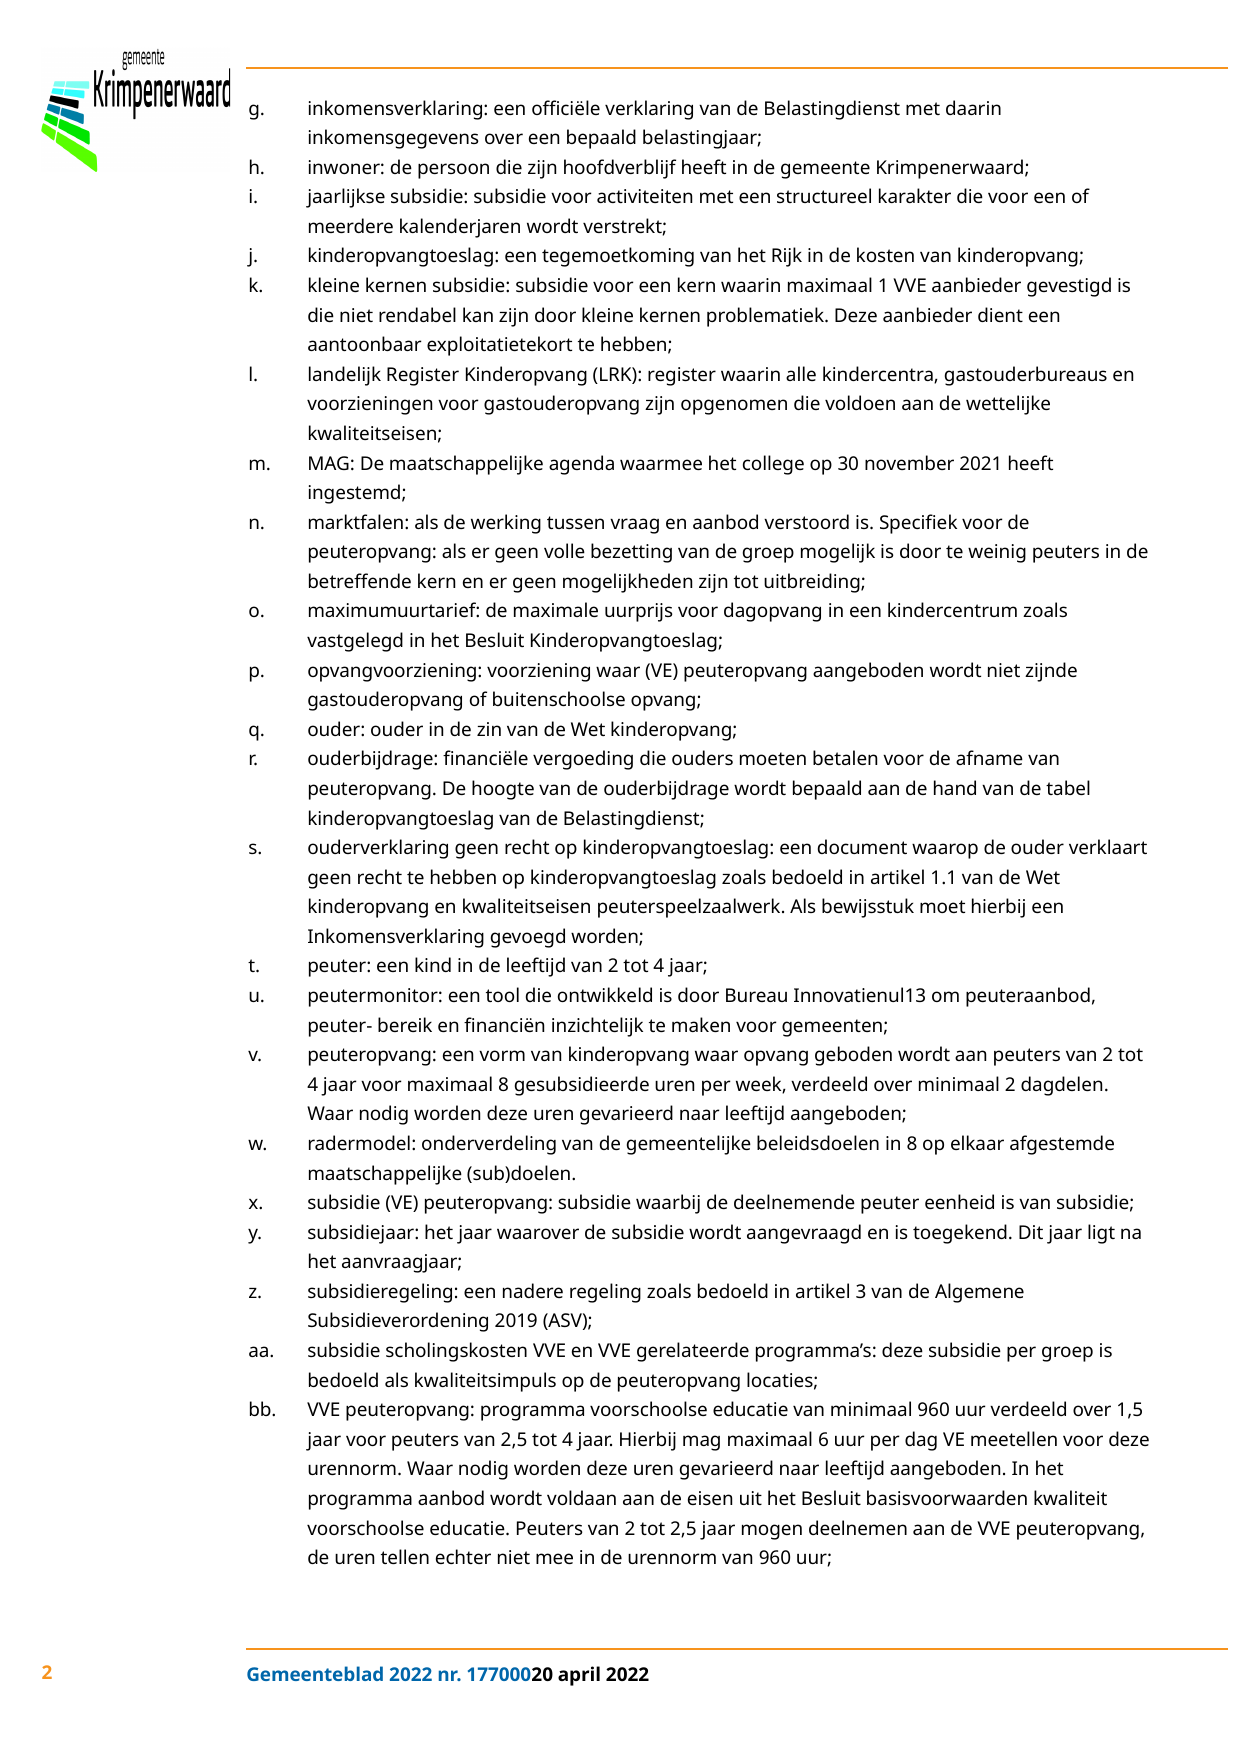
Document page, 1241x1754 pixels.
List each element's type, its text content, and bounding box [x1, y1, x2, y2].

list marktfalen: als de werking tussen vraag en aanbod verstoord is. Specifiek voor de peuteropvang: als er geen volle bezetting van de groep mogelijk is door te weinig peuters in de betreffende kern en er geen mogelijkheden zijn tot uitbreiding; [248, 509, 1152, 594]
list inwoner: de persoon die zijn hoofdverblijf heeft in de gemeente Krimpenerwaard; [248, 154, 1152, 180]
list inkomensverklaring: een officiële verklaring van de Belastingdienst met daarin inkomensgegevens over een bepaald belastingjaar; [248, 95, 1152, 150]
list radermodel: onderverdeling van de gemeentelijke beleidsdoelen in 8 op elkaar afgestemde maatschappelijke (sub)doelen. [248, 1130, 1152, 1186]
list peuteropvang: een vorm van kinderopvang waar opvang geboden wordt aan peuters van 2 tot 4 jaar voor maximaal 8 gesubsidieerde uren per week, verdeeld over minimaal 2 dagdelen. Waar nodig worden deze uren gevarieerd naar leeftijd aangeboden; [248, 1041, 1152, 1126]
list subsidieregeling: een nadere regeling zoals bedoeld in artikel 3 van de Algemene Subsidieverordening 2019 (ASV); [248, 1278, 1152, 1333]
picture [41, 47, 231, 172]
list jaarlijkse subsidie: subsidie voor activiteiten met een structureel karakter die voor een of meerdere kalenderjaren wordt verstrekt; [248, 183, 1152, 239]
list subsidie (VE) peuteropvang: subsidie waarbij de deelnemende peuter eenheid is van subsidie; [248, 1189, 1152, 1215]
list peutermonitor: een tool die ontwikkeld is door Bureau Innovatienul13 om peuteraanbod, peuter- bereik en financiën inzichtelijk te maken voor gemeenten; [248, 982, 1152, 1038]
list peuter: een kind in de leeftijd van 2 tot 4 jaar; [248, 953, 1152, 978]
list VVE peuteropvang: programma voorschoolse educatie van minimaal 960 uur verdeeld over 1,5 jaar voor peuters van 2,5 tot 4 jaar. Hierbij mag maximaal 6 uur per dag VE meetellen voor deze urennorm. Waar nodig worden deze uren gevarieerd naar leeftijd aangeboden. In het programma aanbod wordt voldaan aan de eisen uit het Besluit basisvoorwaarden kwaliteit voorschoolse educatie. Peuters van 2 tot 2,5 jaar mogen deelnemen aan de VVE peuteropvang, de uren tellen echter niet mee in de urennorm van 960 uur; [248, 1396, 1152, 1570]
list subsidiejaar: het jaar waarover de subsidie wordt aangevraagd en is toegekend. Dit jaar ligt na het aanvraagjaar; [248, 1219, 1152, 1274]
list ouderbijdrage: financiële vergoeding die ouders moeten betalen voor de afname van peuteropvang. De hoogte van de ouderbijdrage wordt bepaald aan de hand van de tabel kinderopvangtoeslag van de Belastingdienst; [248, 746, 1152, 831]
list kinderopvangtoeslag: een tegemoetkoming van het Rijk in de kosten van kinderopvang; [248, 243, 1152, 268]
list landelijk Register Kinderopvang (LRK): register waarin alle kindercentra, gastouderbureaus en voorzieningen voor gastouderopvang zijn opgenomen die voldoen aan de wettelijke kwaliteitseisen; [248, 361, 1152, 446]
list MAG: De maatschappelijke agenda waarmee het college op 30 november 2021 heeft ingestemd; [248, 450, 1152, 505]
list opvangvoorziening: voorziening waar (VE) peuteropvang aangeboden wordt niet zijnde gastouderopvang of buitenschoolse opvang; [248, 657, 1152, 712]
list maximumuurtarief: de maximale uurprijs voor dagopvang in een kindercentrum zoals vastgelegd in het Besluit Kinderopvangtoeslag; [248, 598, 1152, 653]
list ouderverklaring geen recht op kinderopvangtoeslag: een document waarop de ouder verklaart geen recht te hebben op kinderopvangtoeslag zoals bedoeld in artikel 1.1 van de Wet kinderopvang en kwaliteitseisen peuterspeelzaalwerk. Als bewijsstuk moet hierbij een Inkomensverklaring gevoegd worden; [248, 834, 1152, 949]
list kleine kernen subsidie: subsidie voor een kern waarin maximaal 1 VVE aanbieder gevestigd is die niet rendabel kan zijn door kleine kernen problematiek. Deze aanbieder dient een aantoonbaar exploitatietekort te hebben; [248, 272, 1152, 357]
list subsidie scholingskosten VVE en VVE gerelateerde programma’s: deze subsidie per groep is bedoeld als kwaliteitsimpuls op de peuteropvang locaties; [248, 1337, 1152, 1393]
list ouder: ouder in de zin van de Wet kinderopvang; [248, 716, 1152, 742]
